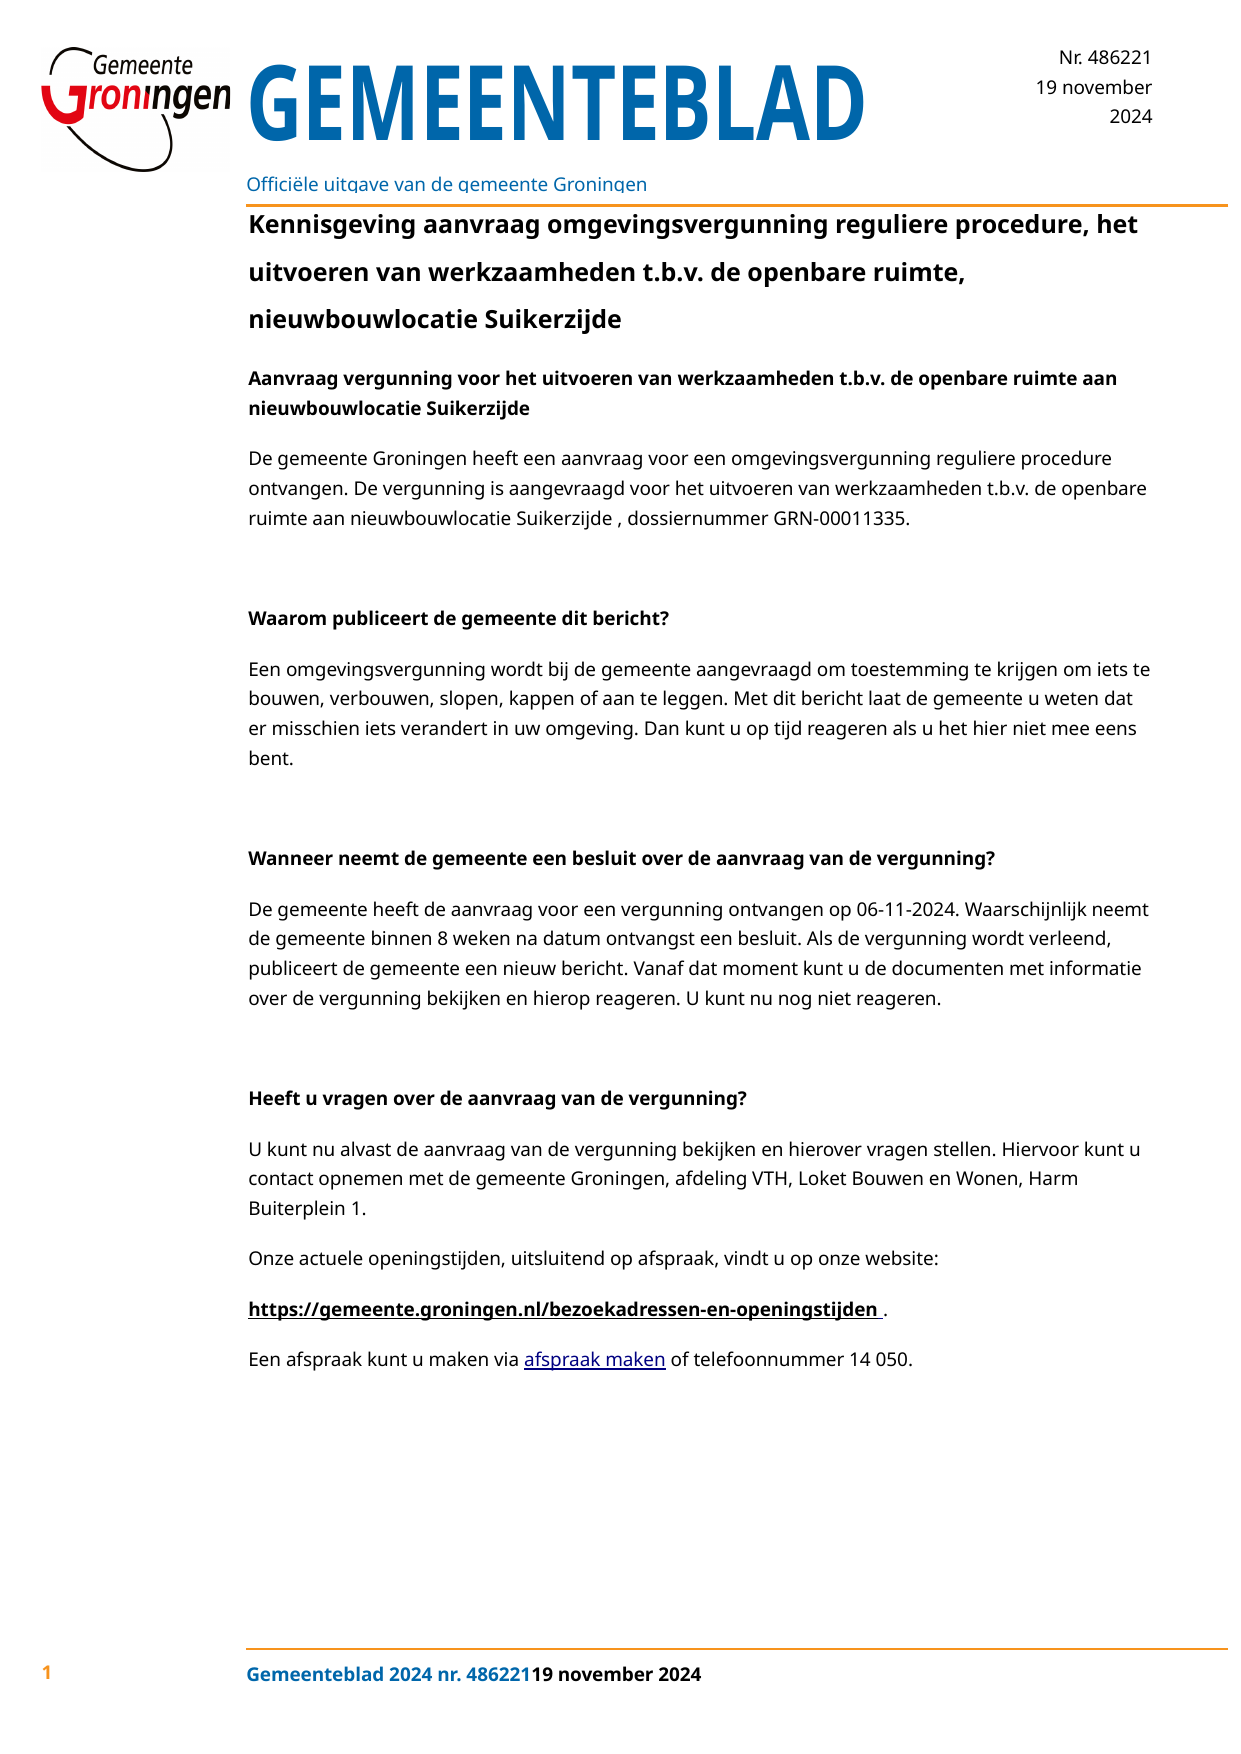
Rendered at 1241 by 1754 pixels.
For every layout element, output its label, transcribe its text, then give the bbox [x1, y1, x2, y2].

text De gemeente Groningen heeft een aanvraag voor een omgevingsvergunning reguliere procedure ontvangen. De vergunning is aangevraagd voor het uitvoeren van werkzaamheden t.b.v. de openbare ruimte aan nieuwbouwlocatie Suikerzijde , dossiernummer GRN-00011335. [248, 446, 1152, 530]
text U kunt nu alvast de aanvraag van de vergunning bekijken en hierover vragen stellen. Hiervoor kunt u contact opnemen met de gemeente Groningen, afdeling VTH, Loket Bouwen en Wonen, Harm Buiterplein 1. [248, 1136, 1152, 1221]
text Een omgevingsvergunning wordt bij de gemeente aangevraagd om toestemming te krijgen om iets te bouwen, verbouwen, slopen, kappen of aan te leggen. Met dit bericht laat de gemeente u weten dat er misschien iets verandert in uw omgeving. Dan kunt u op tijd reageren als u het hier niet mee eens bent. [248, 656, 1152, 770]
text Aanvraag vergunning voor het uitvoeren van werkzaamheden t.b.v. de openbare ruimte aan nieuwbouwlocatie Suikerzijde [248, 366, 1152, 421]
text Een afspraak kunt u maken via afspraak maken of telefoonnummer 14 050. [248, 1346, 1152, 1372]
text Onze actuele openingstijden, uitsluitend op afspraak, vindt u op onze website: [248, 1246, 1152, 1271]
text De gemeente heeft de aanvraag voor een vergunning ontvangen op 06-11-2024. Waarschijnlijk neemt de gemeente binnen 8 weken na datum ontvangst een besluit. Als de vergunning wordt verleend, publiceert de gemeente een nieuw bericht. Vanaf dat moment kunt u de documenten met informatie over de vergunning bekijken en hierop reageren. U kunt nu nog niet reageren. [248, 896, 1152, 1010]
text Waarom publiceert de gemeente dit bericht? [248, 606, 1152, 631]
text Heeft u vragen over de aanvraag van de vergunning? [248, 1086, 1152, 1111]
text Kennisgeving aanvraag omgevingsvergunning reguliere procedure, het uitvoeren van werkzaamheden t.b.v. de openbare ruimte, nieuwbouwlocatie Suikerzijde [248, 207, 1152, 336]
text https://gemeente.groningen.nl/bezoekadressen-en-openingstijden . [248, 1296, 1152, 1322]
picture [41, 47, 231, 172]
text Wanneer neemt de gemeente een besluit over de aanvraag van de vergunning? [248, 846, 1152, 871]
